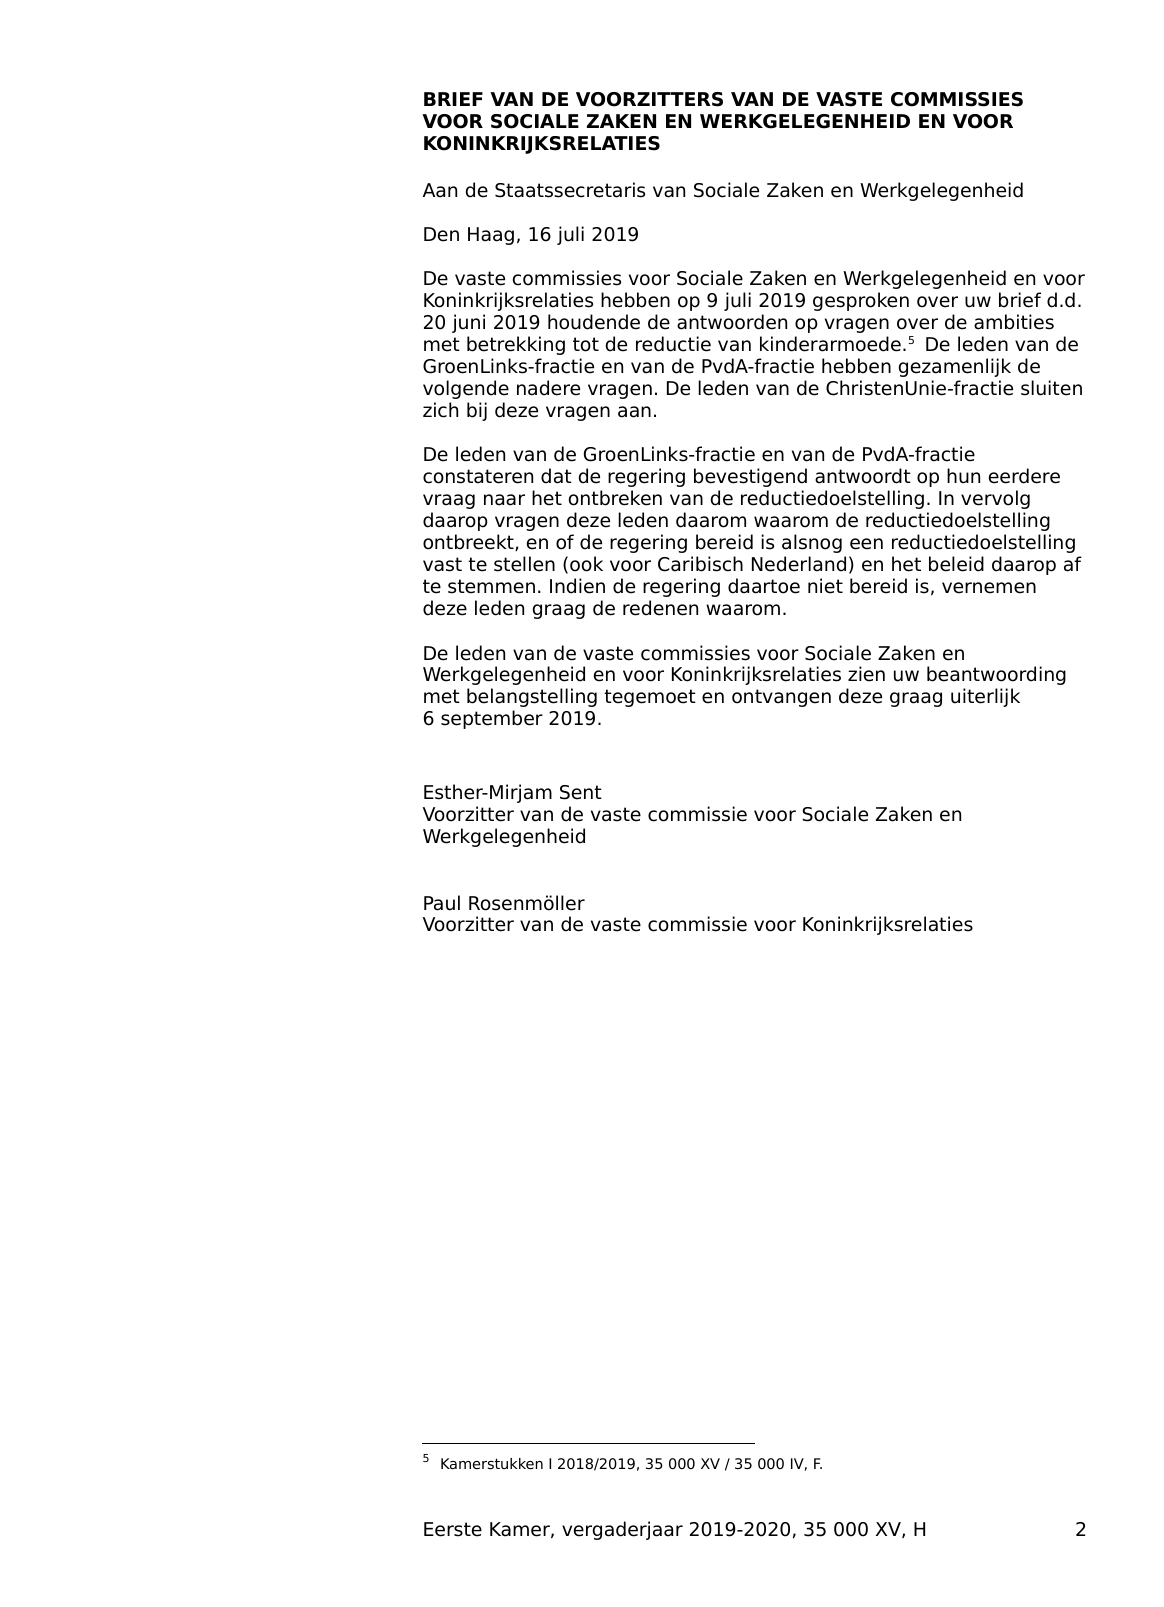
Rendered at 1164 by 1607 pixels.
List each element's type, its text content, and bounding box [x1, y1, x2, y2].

subtitle BRIEF VAN DE VOORZITTERS VAN DE VASTE COMMISSIES VOOR SOCIALE ZAKEN EN WERKGELEGENHEID EN VOOR KONINKRIJKSRELATIES [422, 89, 1087, 155]
text De vaste commissies voor Sociale Zaken en Werkgelegenheid en voor Koninkrijksrelaties hebben op 9 juli 2019 gesproken over uw brief d.d. 20 juni 2019 houdende de antwoorden op vragen over de ambities met betrekking tot de reductie van kinderarmoede. De leden van de GroenLinks-fractie en van de PvdA-fractie hebben gezamenlijk de volgende nadere vragen. De leden van de ChristenUnie-fractie sluiten zich bij deze vragen aan. [422, 268, 1087, 422]
text Den Haag, 16 juli 2019 [422, 224, 1087, 246]
text Aan de Staatssecretaris van Sociale Zaken en Werkgelegenheid [422, 180, 1087, 202]
text Paul Rosenmöller Voorzitter van de vaste commissie voor Koninkrijksrelaties [422, 870, 1087, 936]
text Esther-Mirjam Sent Voorzitter van de vaste commissie voor Sociale Zaken en Werkgelegenheid [422, 760, 1087, 848]
text De leden van de vaste commissies voor Sociale Zaken en Werkgelegenheid en voor Koninkrijksrelaties zien uw beantwoording met belangstelling tegemoet en ontvangen deze graag uiterlijk 6 september 2019. [422, 642, 1087, 730]
text De leden van de GroenLinks-fractie en van de PvdA-fractie constateren dat de regering bevestigend antwoordt op hun eerdere vraag naar het ontbreken van de reductiedoelstelling. In vervolg daarop vragen deze leden daarom waarom de reductiedoelstelling ontbreekt, en of de regering bereid is alsnog een reductiedoelstelling vast te stellen (ook voor Caribisch Nederland) en het beleid daarop af te stemmen. Indien de regering daartoe niet bereid is, vernemen deze leden graag de redenen waarom. [422, 444, 1087, 620]
text Kamerstukken I 2018/2019, 35 000 XV / 35 000 IV, F. [422, 1452, 1087, 1474]
